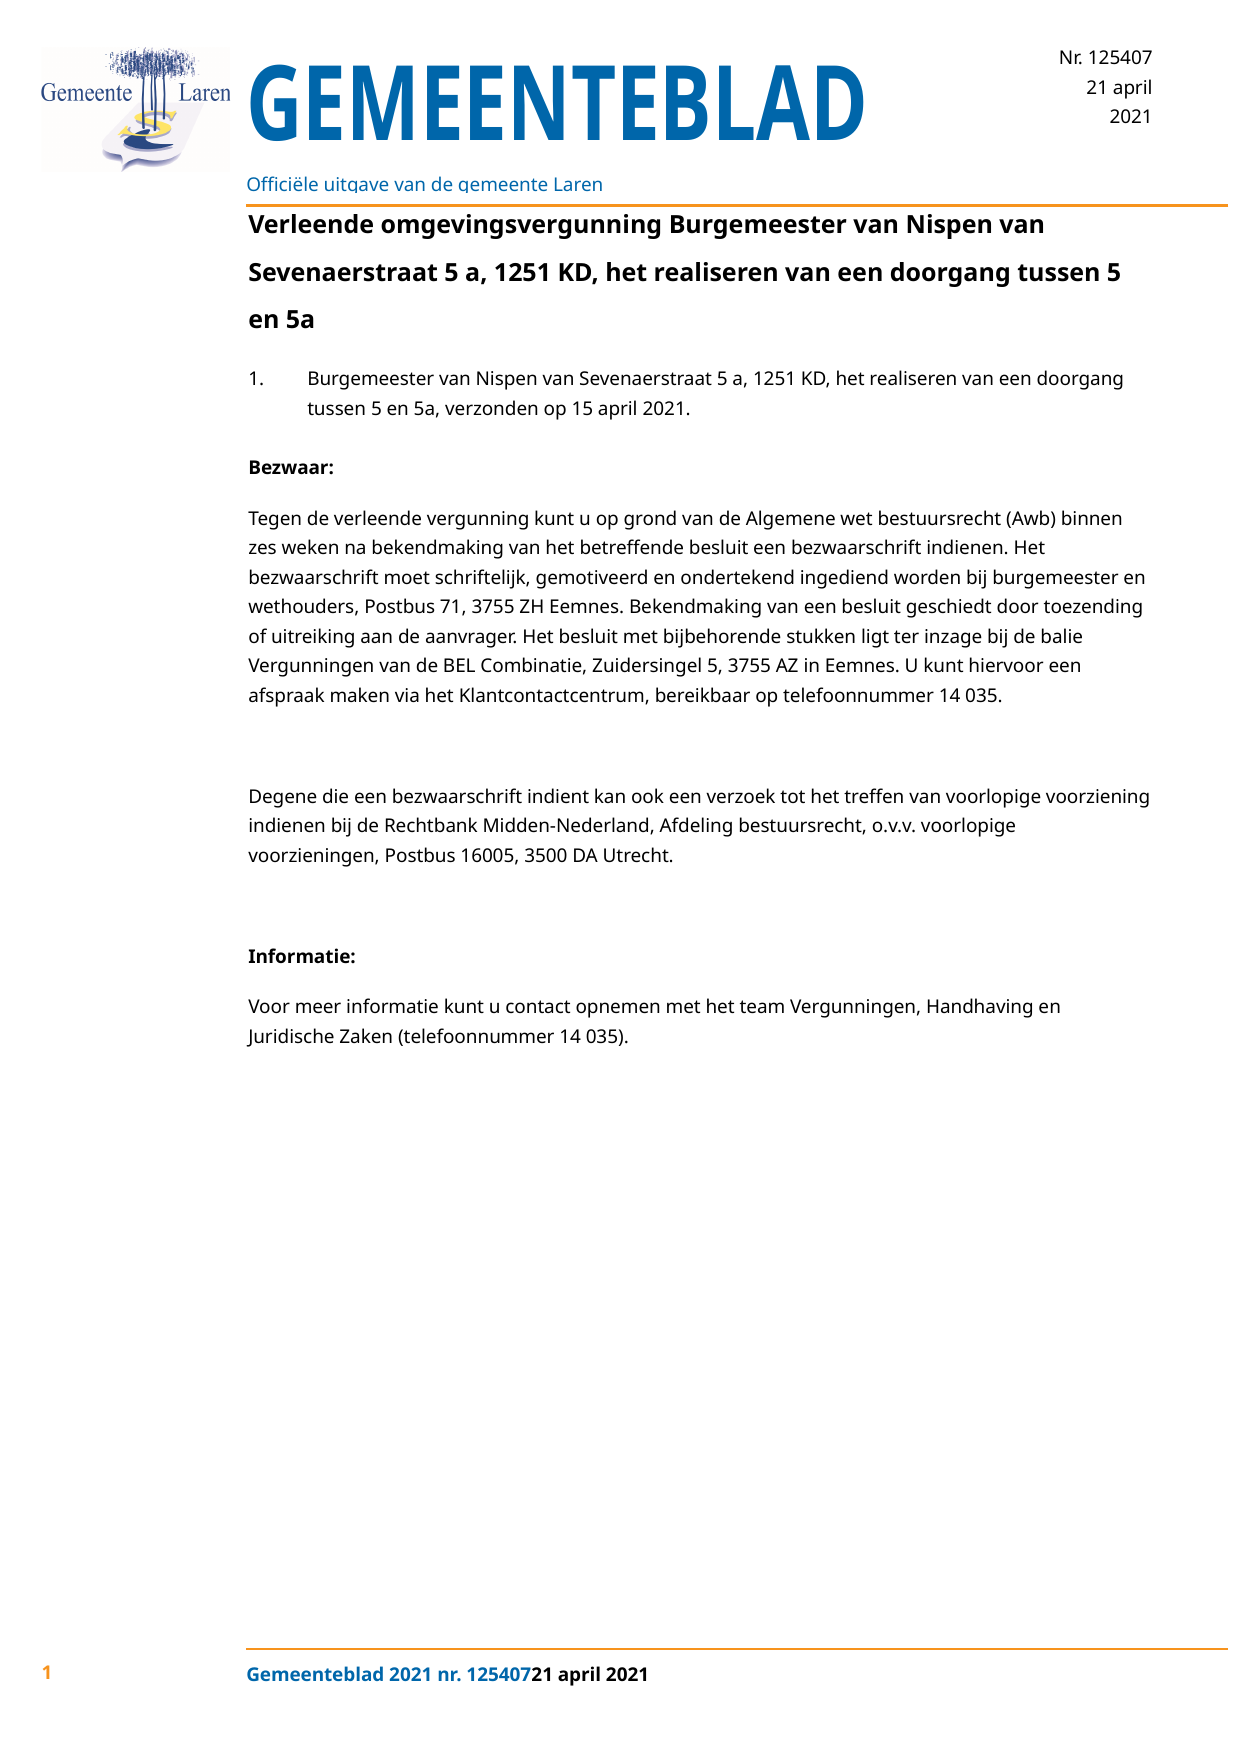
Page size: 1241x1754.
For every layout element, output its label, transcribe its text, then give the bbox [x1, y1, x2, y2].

text Informatie: [248, 943, 1152, 969]
picture [41, 47, 231, 172]
list Burgemeester van Nispen van Sevenaerstraat 5 a, 1251 KD, het realiseren van een doorgang tussen 5 en 5a, verzonden op 15 april 2021. [248, 366, 1152, 421]
text Bezwaar: [248, 454, 1152, 480]
text Voor meer informatie kunt u contact opnemen met het team Vergunningen, Handhaving en Juridische Zaken (telefoonnummer 14 035). [248, 993, 1152, 1049]
text Tegen de verleende vergunning kunt u op grond van de Algemene wet bestuursrecht (Awb) binnen zes weken na bekendmaking van het betreffende besluit een bezwaarschrift indienen. Het bezwaarschrift moet schriftelijk, gemotiveerd en ondertekend ingediend worden bij burgemeester en wethouders, Postbus 71, 3755 ZH Eemnes. Bekendmaking van een besluit geschiedt door toezending of uitreiking aan de aanvrager. Het besluit met bijbehorende stukken ligt ter inzage bij de balie Vergunningen van de BEL Combinatie, Zuidersingel 5, 3755 AZ in Eemnes. U kunt hiervoor een afspraak maken via het Klantcontactcentrum, bereikbaar op telefoonnummer 14 035. [248, 505, 1152, 708]
text Degene die een bezwaarschrift indient kan ook een verzoek tot het treffen van voorlopige voorziening indienen bij de Rechtbank Midden-Nederland, Afdeling bestuursrecht, o.v.v. voorlopige voorzieningen, Postbus 16005, 3500 DA Utrecht. [248, 783, 1152, 868]
text Verleende omgevingsvergunning Burgemeester van Nispen van Sevenaerstraat 5 a, 1251 KD, het realiseren van een doorgang tussen 5 en 5a [248, 207, 1152, 336]
